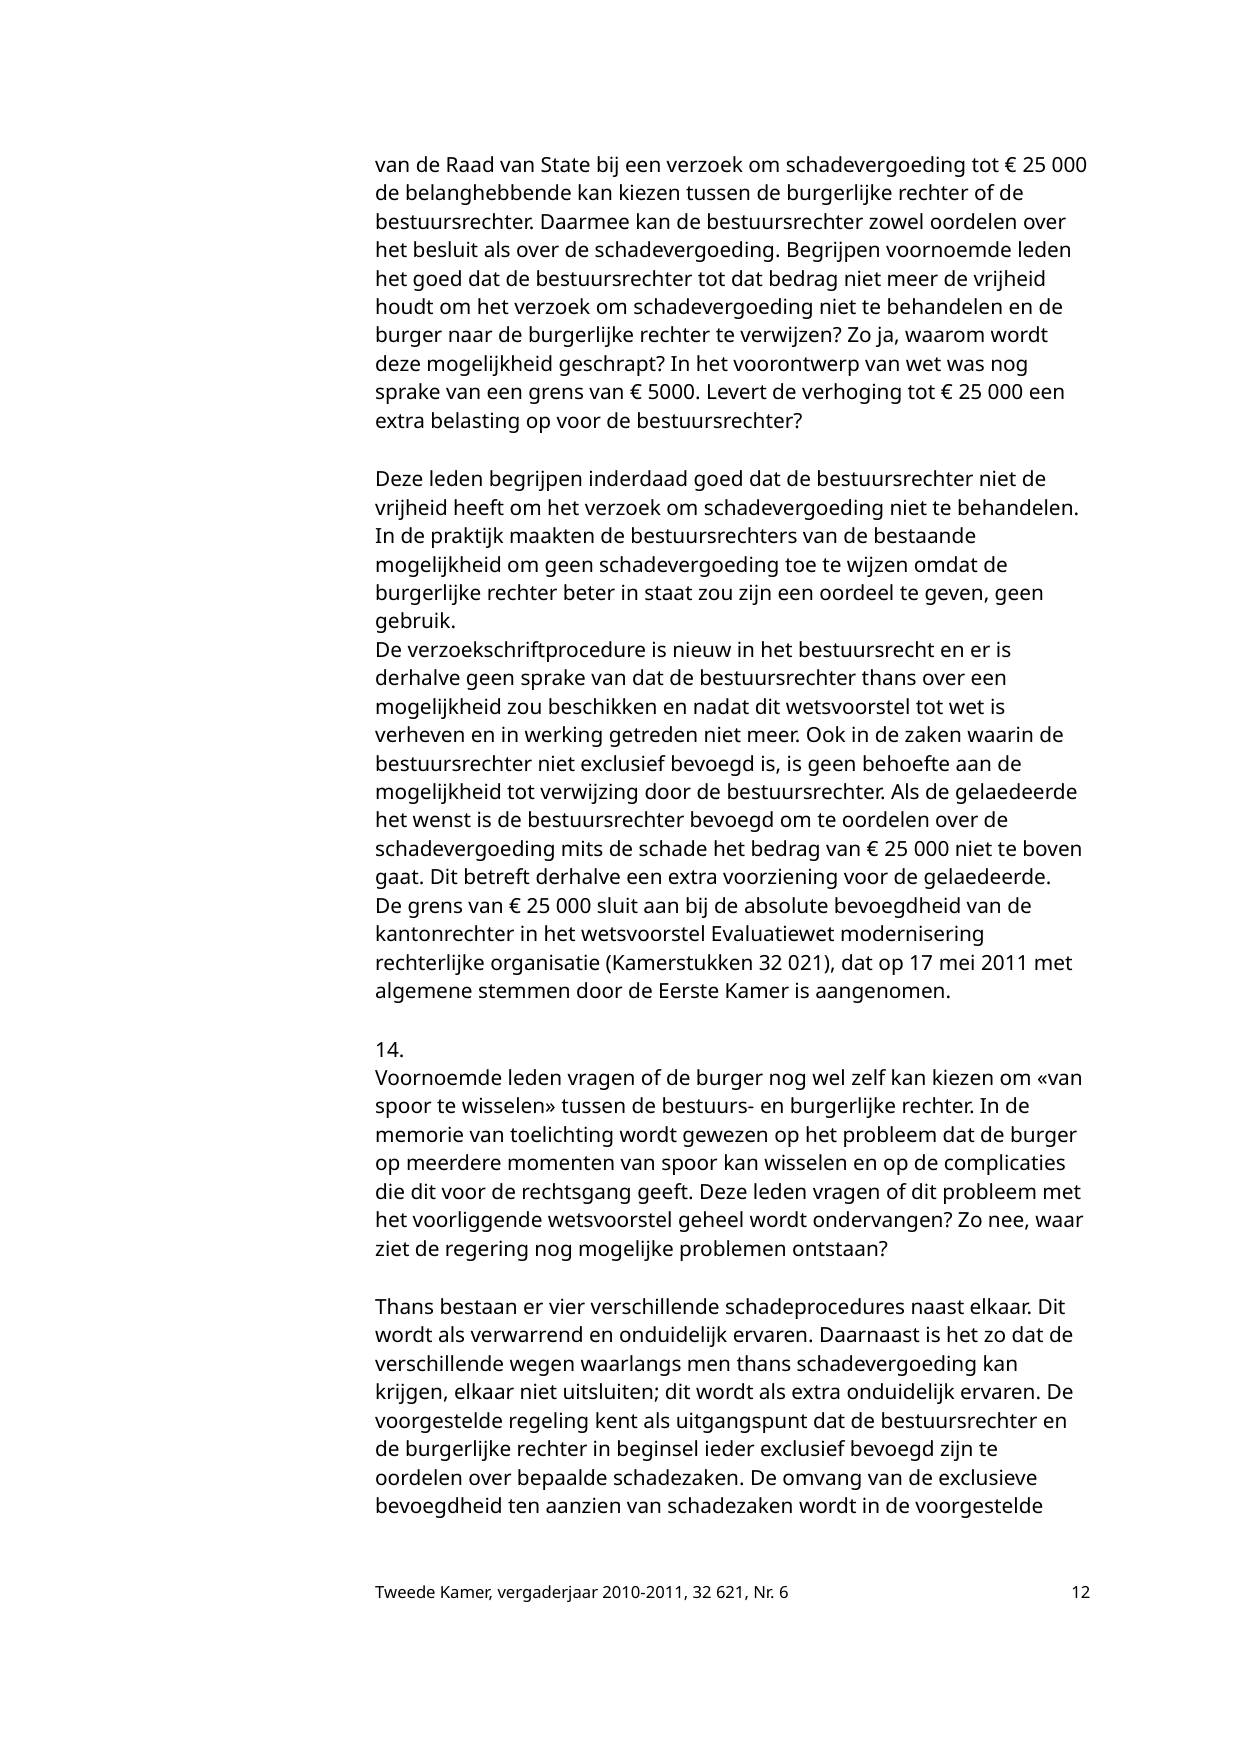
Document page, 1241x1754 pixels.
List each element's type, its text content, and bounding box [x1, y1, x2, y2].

text Voornoemde leden vragen of de burger nog wel zelf kan kiezen om «van spoor te wisselen» tussen de bestuurs- en burgerlijke rechter. In de memorie van toelichting wordt gewezen op het probleem dat de burger op meerdere momenten van spoor kan wisselen en op de complicaties die dit voor de rechtsgang geeft. Deze leden vragen of dit probleem met het voorliggende wetsvoorstel geheel wordt ondervangen? Zo nee, waar ziet de regering nog mogelijke problemen ontstaan? [375, 1063, 1090, 1262]
text 14. [375, 1035, 1090, 1063]
text De grens van € 25 000 sluit aan bij de absolute bevoegdheid van de kantonrechter in het wetsvoorstel Evaluatiewet modernisering rechterlijke organisatie (Kamerstukken 32 021), dat op 17 mei 2011 met algemene stemmen door de Eerste Kamer is aangenomen. [375, 891, 1090, 1005]
text van de Raad van State bij een verzoek om schadevergoeding tot € 25 000 de belanghebbende kan kiezen tussen de burgerlijke rechter of de bestuursrechter. Daarmee kan de bestuursrechter zowel oordelen over het besluit als over de schadevergoeding. Begrijpen voornoemde leden het goed dat de bestuursrechter tot dat bedrag niet meer de vrijheid houdt om het verzoek om schadevergoeding niet te behandelen en de burger naar de burgerlijke rechter te verwijzen? Zo ja, waarom wordt deze mogelijkheid geschrapt? In het voorontwerp van wet was nog sprake van een grens van € 5000. Levert de verhoging tot € 25 000 een extra belasting op voor de bestuursrechter? [375, 150, 1090, 434]
text Deze leden begrijpen inderdaad goed dat de bestuursrechter niet de vrijheid heeft om het verzoek om schadevergoeding niet te behandelen. In de praktijk maakten de bestuursrechters van de bestaande mogelijkheid om geen schadevergoeding toe te wijzen omdat de burgerlijke rechter beter in staat zou zijn een oordeel te geven, geen gebruik. [375, 464, 1090, 635]
text De verzoekschriftprocedure is nieuw in het bestuursrecht en er is derhalve geen sprake van dat de bestuursrechter thans over een mogelijkheid zou beschikken en nadat dit wetsvoorstel tot wet is verheven en in werking getreden niet meer. Ook in de zaken waarin de bestuursrechter niet exclusief bevoegd is, is geen behoefte aan de mogelijkheid tot verwijzing door de bestuursrechter. Als de gelaedeerde het wenst is de bestuursrechter bevoegd om te oordelen over de schadevergoeding mits de schade het bedrag van € 25 000 niet te boven gaat. Dit betreft derhalve een extra voorziening voor de gelaedeerde. [375, 635, 1090, 891]
text Thans bestaan er vier verschillende schadeprocedures naast elkaar. Dit wordt als verwarrend en onduidelijk ervaren. Daarnaast is het zo dat de verschillende wegen waarlangs men thans schadevergoeding kan krijgen, elkaar niet uitsluiten; dit wordt als extra onduidelijk ervaren. De voorgestelde regeling kent als uitgangspunt dat de bestuursrechter en de burgerlijke rechter in beginsel ieder exclusief bevoegd zijn te oordelen over bepaalde schadezaken. De omvang van de exclusieve bevoegdheid ten aanzien van schadezaken wordt in de voorgestelde [375, 1292, 1090, 1520]
